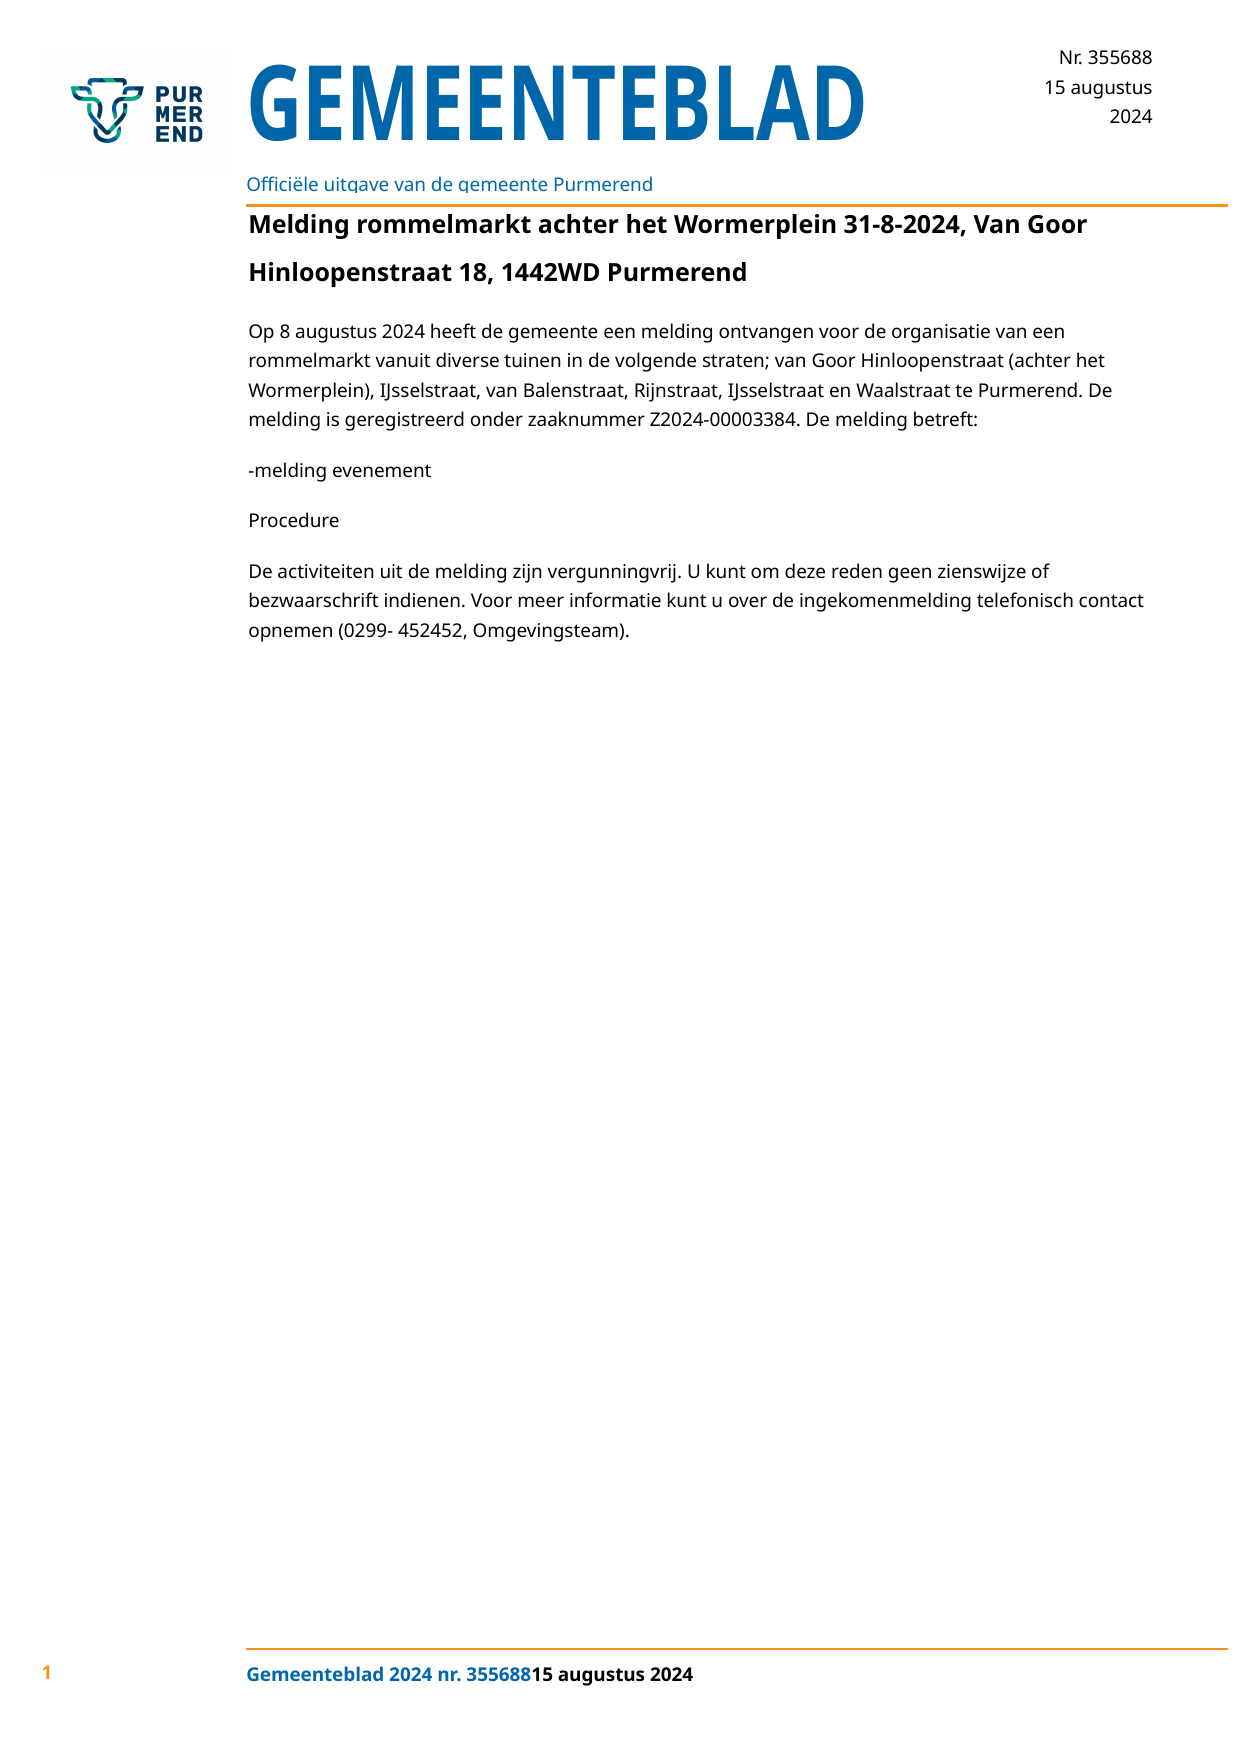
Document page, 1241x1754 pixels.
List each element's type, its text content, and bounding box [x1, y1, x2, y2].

text Procedure [248, 507, 1152, 533]
text De activiteiten uit de melding zijn vergunningvrij. U kunt om deze reden geen zienswijze of bezwaarschrift indienen. Voor meer informatie kunt u over de ingekomenmelding telefonisch contact opnemen (0299- 452452, Omgevingsteam). [248, 558, 1152, 643]
text Melding rommelmarkt achter het Wormerplein 31-8-2024, Van Goor Hinloopenstraat 18, 1442WD Purmerend [248, 207, 1152, 288]
text Op 8 augustus 2024 heeft de gemeente een melding ontvangen voor de organisatie van een rommelmarkt vanuit diverse tuinen in de volgende straten; van Goor Hinloopenstraat (achter het Wormerplein), IJsselstraat, van Balenstraat, Rijnstraat, IJsselstraat en Waalstraat te Purmerend. De melding is geregistreerd onder zaaknummer Z2024-00003384. De melding betreft: [248, 318, 1152, 432]
text -melding evenement [248, 457, 1152, 483]
picture [41, 47, 231, 172]
